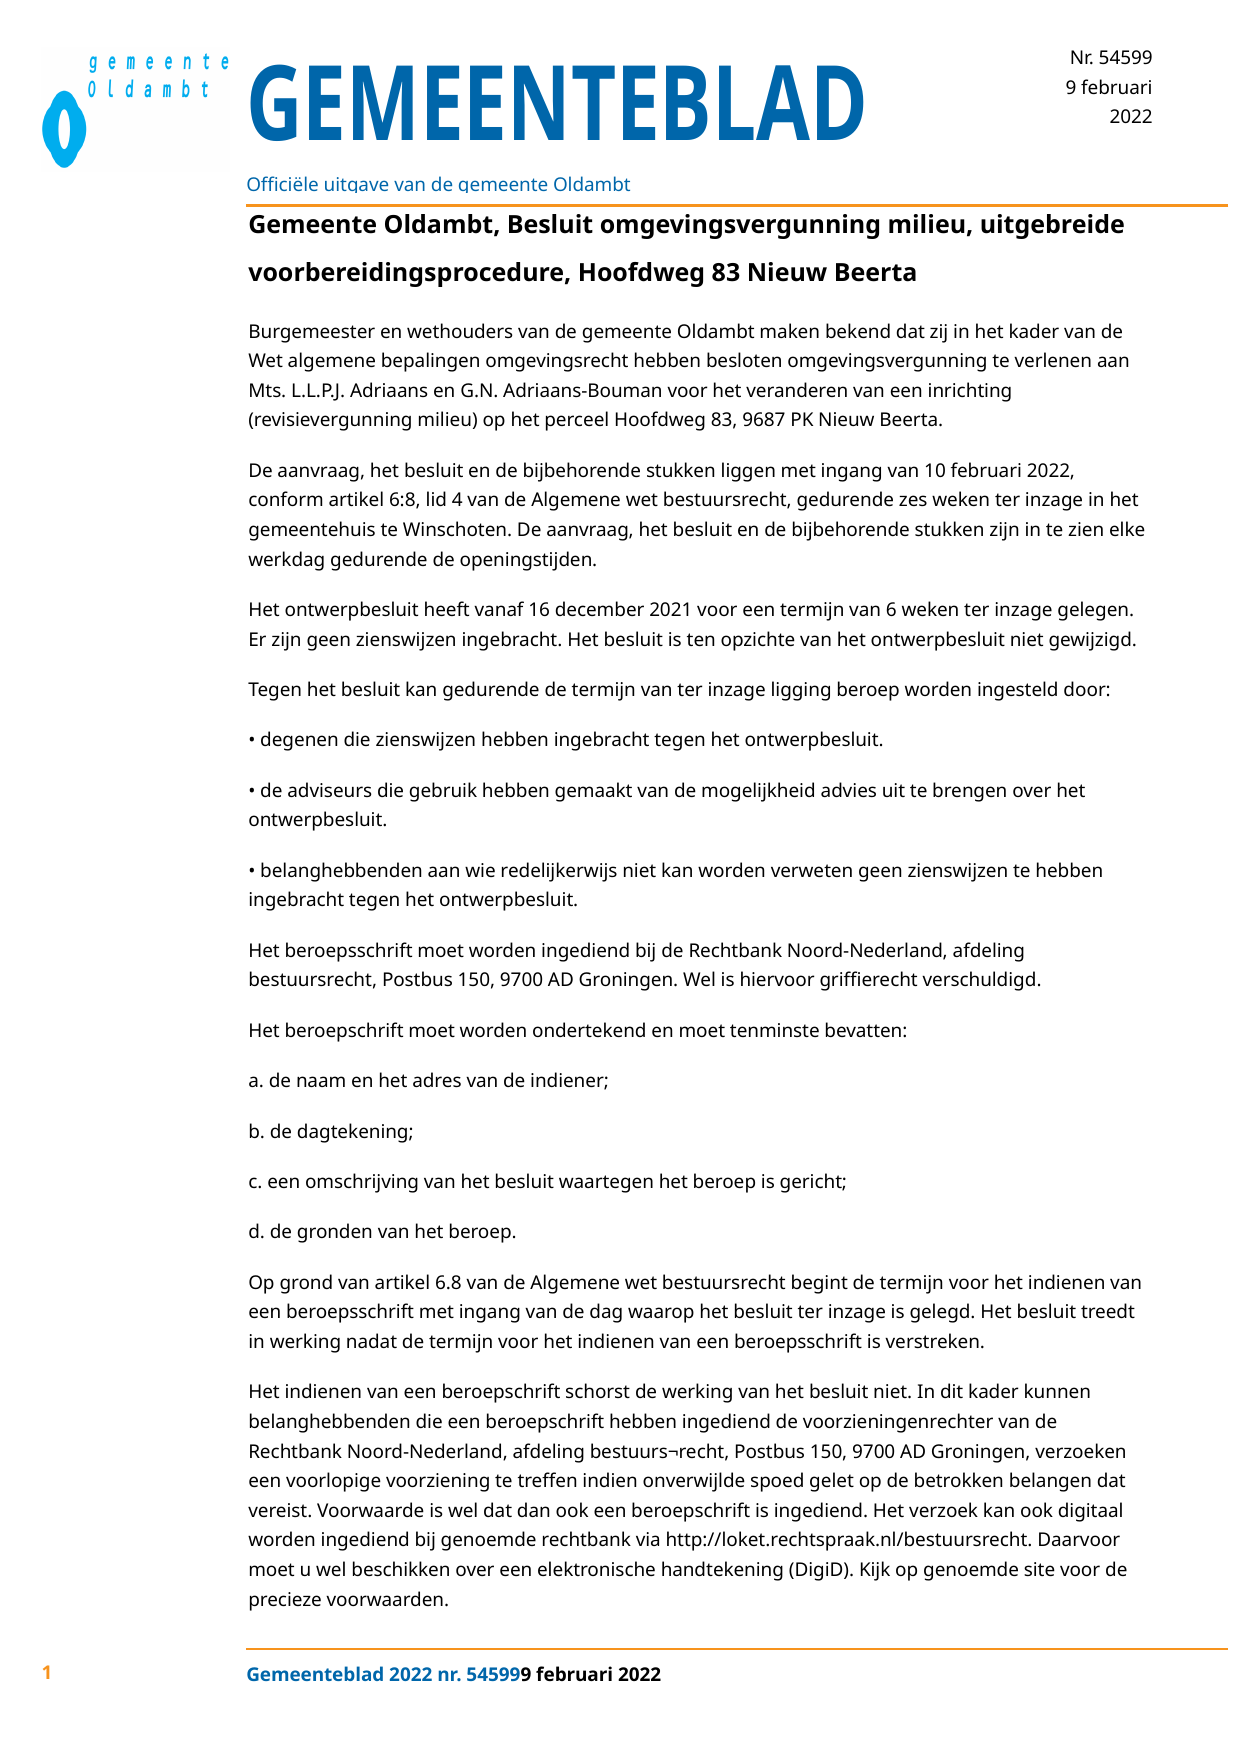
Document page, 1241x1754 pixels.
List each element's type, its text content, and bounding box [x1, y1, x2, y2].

text a. de naam en het adres van de indiener; [248, 1067, 1152, 1093]
text • belanghebbenden aan wie redelijkerwijs niet kan worden verweten geen zienswijzen te hebben ingebracht tegen het ontwerpbesluit. [248, 857, 1152, 912]
text Het beroepschrift moet worden ondertekend en moet tenminste bevatten: [248, 1017, 1152, 1043]
text • degenen die zienswijzen hebben ingebracht tegen het ontwerpbesluit. [248, 727, 1152, 752]
picture [41, 47, 231, 172]
text b. de dagtekening; [248, 1118, 1152, 1144]
text De aanvraag, het besluit en de bijbehorende stukken liggen met ingang van 10 februari 2022, conform artikel 6:8, lid 4 van de Algemene wet bestuursrecht, gedurende zes weken ter inzage in het gemeentehuis te Winschoten. De aanvraag, het besluit en de bijbehorende stukken zijn in te zien elke werkdag gedurende de openingstijden. [248, 457, 1152, 572]
text • de adviseurs die gebruik hebben gemaakt van de mogelijkheid advies uit te brengen over het ontwerpbesluit. [248, 777, 1152, 832]
text c. een omschrijving van het besluit waartegen het beroep is gericht; [248, 1168, 1152, 1194]
text Het ontwerpbesluit heeft vanaf 16 december 2021 voor een termijn van 6 weken ter inzage gelegen. Er zijn geen zienswijzen ingebracht. Het besluit is ten opzichte van het ontwerpbesluit niet gewijzigd. [248, 596, 1152, 652]
text Het beroepsschrift moet worden ingediend bij de Rechtbank Noord-Nederland, afdeling bestuursrecht, Postbus 150, 9700 AD Groningen. Wel is hiervoor griffierecht verschuldigd. [248, 937, 1152, 992]
text Het indienen van een beroepschrift schorst de werking van het besluit niet. In dit kader kunnen belanghebbenden die een beroepschrift hebben ingediend de voorzieningenrechter van de Rechtbank Noord-Nederland, afdeling bestuurs¬recht, Postbus 150, 9700 AD Groningen, verzoeken een voorlopige voorziening te treffen indien onverwijlde spoed gelet op de betrokken belangen dat vereist. Voorwaarde is wel dat dan ook een beroepschrift is ingediend. Het verzoek kan ook digitaal worden ingediend bij genoemde rechtbank via http://loket.rechtspraak.nl/bestuursrecht. Daarvoor moet u wel beschikken over een elektronische handtekening (DigiD). Kijk op genoemde site voor de precieze voorwaarden. [248, 1379, 1152, 1612]
text Gemeente Oldambt, Besluit omgevingsvergunning milieu, uitgebreide voorbereidingsprocedure, Hoofdweg 83 Nieuw Beerta [248, 207, 1152, 288]
text Op grond van artikel 6.8 van de Algemene wet bestuursrecht begint de termijn voor het indienen van een beroepsschrift met ingang van de dag waarop het besluit ter inzage is gelegd. Het besluit treedt in werking nadat de termijn voor het indienen van een beroepsschrift is verstreken. [248, 1269, 1152, 1354]
text Tegen het besluit kan gedurende de termijn van ter inzage ligging beroep worden ingesteld door: [248, 676, 1152, 702]
text d. de gronden van het beroep. [248, 1219, 1152, 1244]
text Burgemeester en wethouders van de gemeente Oldambt maken bekend dat zij in het kader van de Wet algemene bepalingen omgevingsrecht hebben besloten omgevingsvergunning te verlenen aan Mts. L.L.P.J. Adriaans en G.N. Adriaans-Bouman voor het veranderen van een inrichting (revisievergunning milieu) op het perceel Hoofdweg 83, 9687 PK Nieuw Beerta. [248, 318, 1152, 432]
